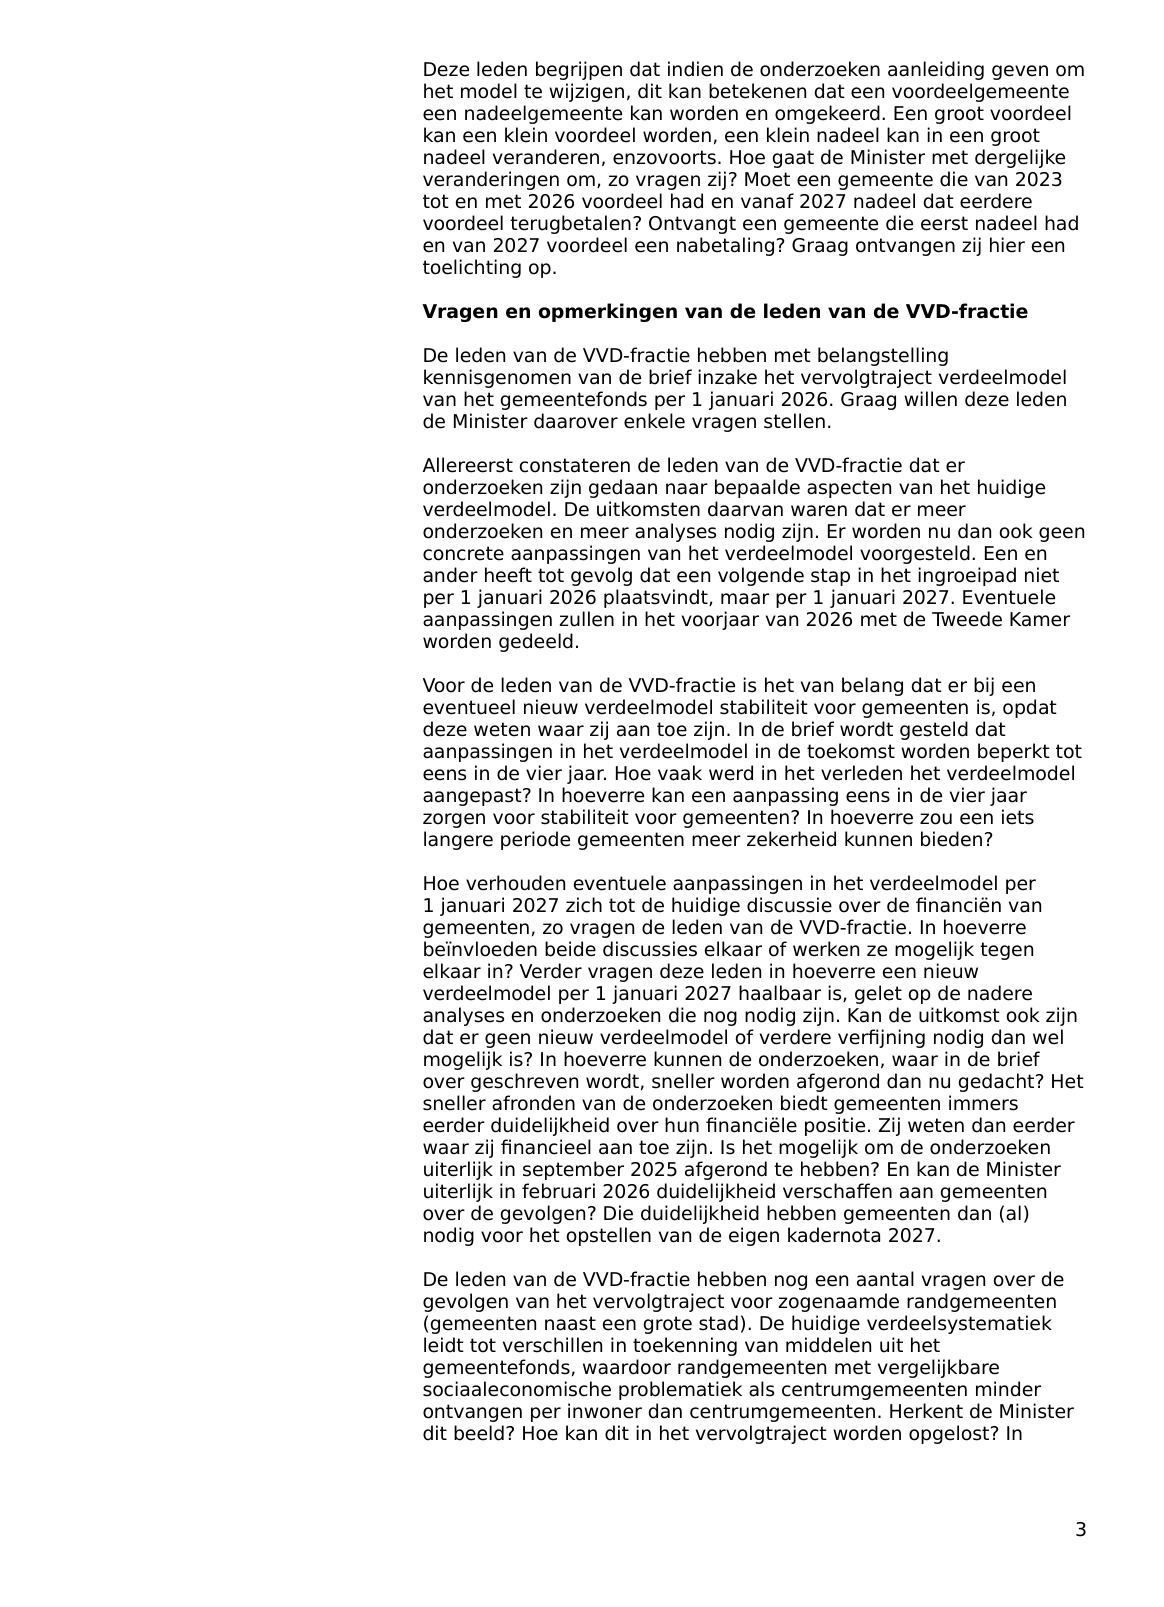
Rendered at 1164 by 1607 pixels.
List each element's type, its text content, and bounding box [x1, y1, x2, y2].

text De leden van de VVD-fractie hebben nog een aantal vragen over de gevolgen van het vervolgtraject voor zogenaamde randgemeenten (gemeenten naast een grote stad). De huidige verdeelsystematiek leidt tot verschillen in toekenning van middelen uit het gemeentefonds, waardoor randgemeenten met vergelijkbare sociaaleconomische problematiek als centrumgemeenten minder ontvangen per inwoner dan centrumgemeenten. Herkent de Minister dit beeld? Hoe kan dit in het vervolgtraject worden opgelost? In [422, 1269, 1087, 1445]
text Allereerst constateren de leden van de VVD-fractie dat er onderzoeken zijn gedaan naar bepaalde aspecten van het huidige verdeelmodel. De uitkomsten daarvan waren dat er meer onderzoeken en meer analyses nodig zijn. Er worden nu dan ook geen concrete aanpassingen van het verdeelmodel voorgesteld. Een en ander heeft tot gevolg dat een volgende stap in het ingroeipad niet per 1 januari 2026 plaatsvindt, maar per 1 januari 2027. Eventuele aanpassingen zullen in het voorjaar van 2026 met de Tweede Kamer worden gedeeld. [422, 455, 1087, 653]
text Deze leden begrijpen dat indien de onderzoeken aanleiding geven om het model te wijzigen, dit kan betekenen dat een voordeelgemeente een nadeelgemeente kan worden en omgekeerd. Een groot voordeel kan een klein voordeel worden, een klein nadeel kan in een groot nadeel veranderen, enzovoorts. Hoe gaat de Minister met dergelijke veranderingen om, zo vragen zij? Moet een gemeente die van 2023 tot en met 2026 voordeel had en vanaf 2027 nadeel dat eerdere voordeel terugbetalen? Ontvangt een gemeente die eerst nadeel had en van 2027 voordeel een nabetaling? Graag ontvangen zij hier een toelichting op. [422, 59, 1087, 279]
text De leden van de VVD-fractie hebben met belangstelling kennisgenomen van de brief inzake het vervolgtraject verdeelmodel van het gemeentefonds per 1 januari 2026. Graag willen deze leden de Minister daarover enkele vragen stellen. [422, 345, 1087, 433]
text Voor de leden van de VVD-fractie is het van belang dat er bij een eventueel nieuw verdeelmodel stabiliteit voor gemeenten is, opdat deze weten waar zij aan toe zijn. In de brief wordt gesteld dat aanpassingen in het verdeelmodel in de toekomst worden beperkt tot eens in de vier jaar. Hoe vaak werd in het verleden het verdeelmodel aangepast? In hoeverre kan een aanpassing eens in de vier jaar zorgen voor stabiliteit voor gemeenten? In hoeverre zou een iets langere periode gemeenten meer zekerheid kunnen bieden? [422, 675, 1087, 851]
text Hoe verhouden eventuele aanpassingen in het verdeelmodel per 1 januari 2027 zich tot de huidige discussie over de financiën van gemeenten, zo vragen de leden van de VVD-fractie. In hoeverre beïnvloeden beide discussies elkaar of werken ze mogelijk tegen elkaar in? Verder vragen deze leden in hoeverre een nieuw verdeelmodel per 1 januari 2027 haalbaar is, gelet op de nadere analyses en onderzoeken die nog nodig zijn. Kan de uitkomst ook zijn dat er geen nieuw verdeelmodel of verdere verfijning nodig dan wel mogelijk is? In hoeverre kunnen de onderzoeken, waar in de brief over geschreven wordt, sneller worden afgerond dan nu gedacht? Het sneller afronden van de onderzoeken biedt gemeenten immers eerder duidelijkheid over hun financiële positie. Zij weten dan eerder waar zij financieel aan toe zijn. Is het mogelijk om de onderzoeken uiterlijk in september 2025 afgerond te hebben? En kan de Minister uiterlijk in februari 2026 duidelijkheid verschaffen aan gemeenten over de gevolgen? Die duidelijkheid hebben gemeenten dan (al) nodig voor het opstellen van de eigen kadernota 2027. [422, 873, 1087, 1247]
subtitle Vragen en opmerkingen van de leden van de VVD-fractie [422, 301, 1087, 323]
